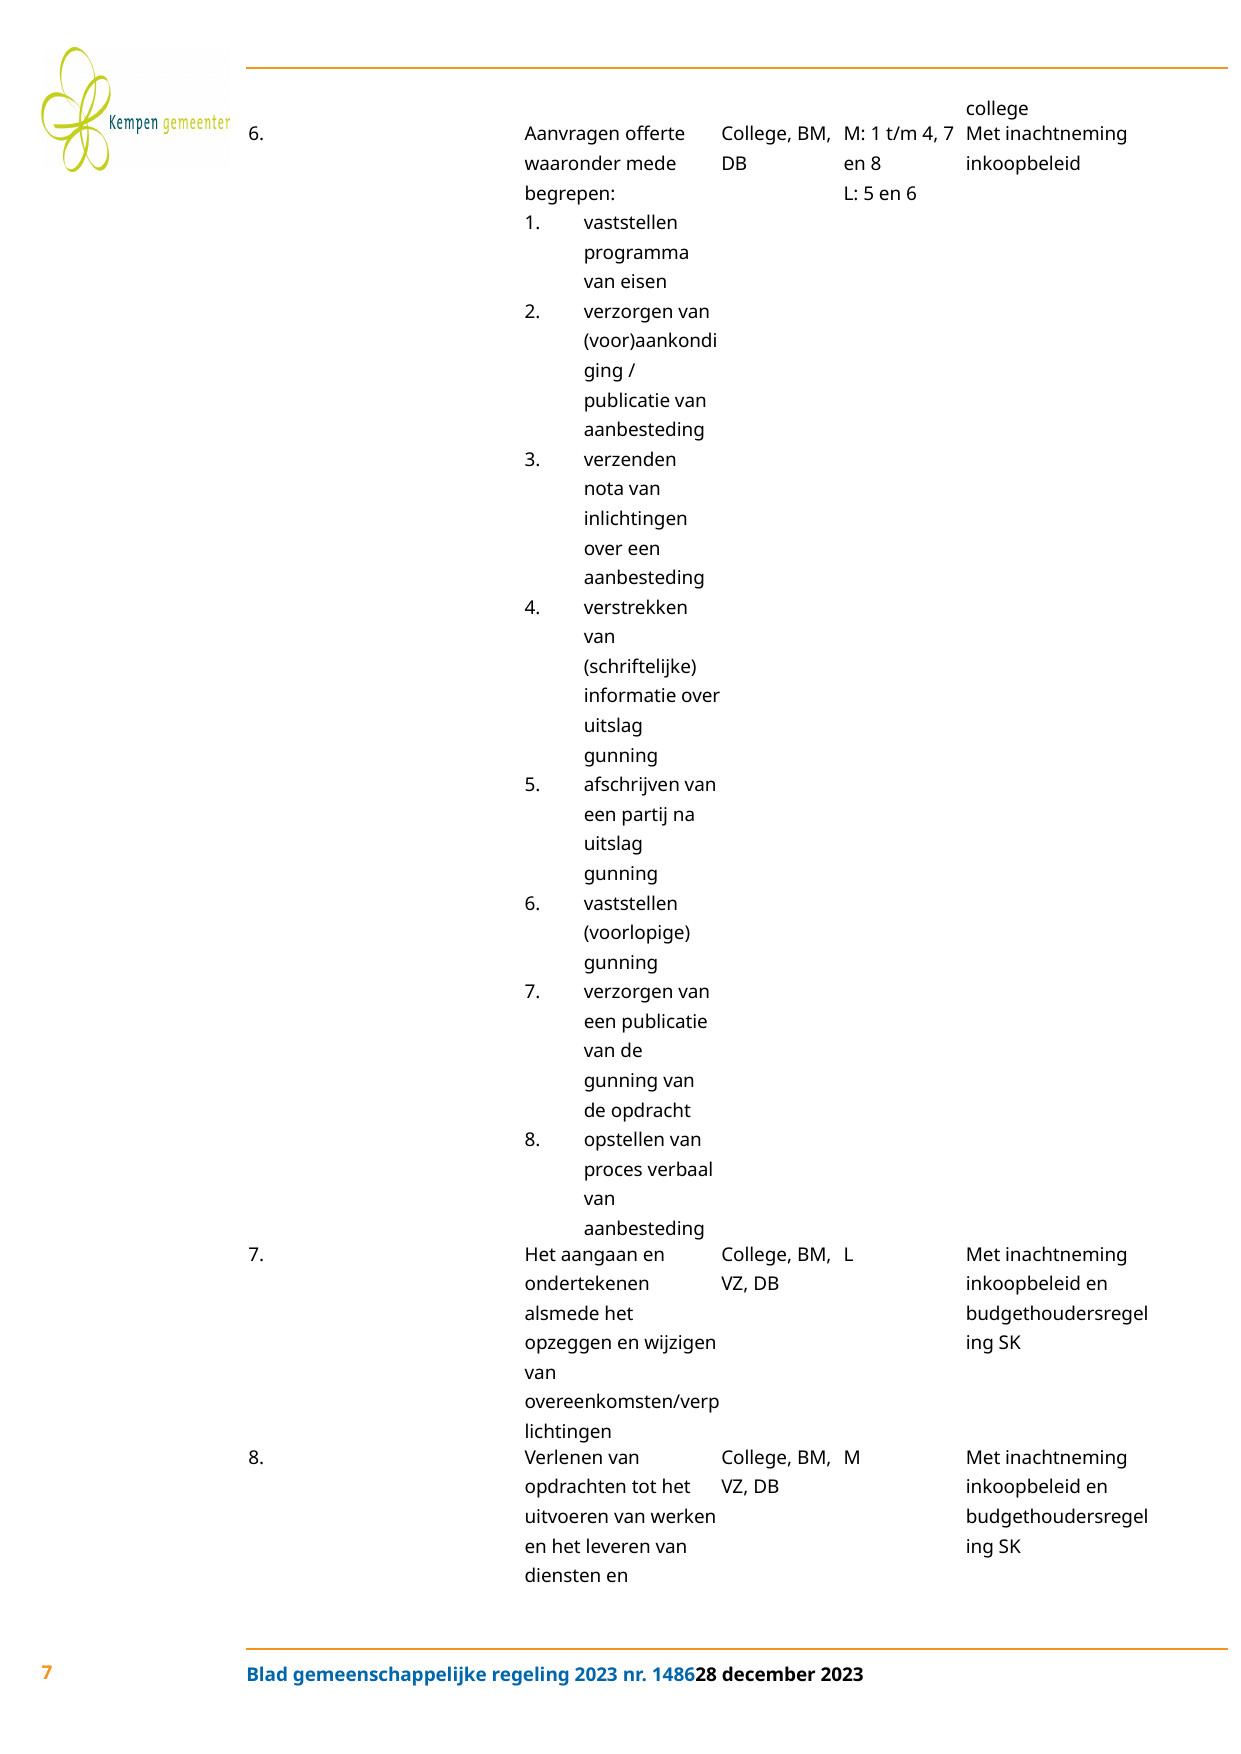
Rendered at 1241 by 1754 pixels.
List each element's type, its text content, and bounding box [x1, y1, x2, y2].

table_cell Met inachtneming inkoopbeleid en budgethoudersregeling SK [966, 1241, 1152, 1444]
table_cell [370, 1241, 524, 1444]
table_cell College, BM, VZ, DB [721, 1241, 843, 1444]
table_cell [370, 121, 524, 1241]
table_cell College, BM, DB [721, 121, 843, 1241]
table_cell 8. [248, 1444, 370, 1588]
table_cell Het aangaan en ondertekenen alsmede het opzeggen en wijzigen van overeenkomsten/verplichtingen [524, 1241, 721, 1444]
table_cell [524, 95, 721, 121]
table_cell [721, 95, 843, 121]
table_cell Met inachtneming inkoopbeleid [966, 121, 1152, 1241]
table_cell M [843, 1444, 966, 1588]
table_cell [843, 95, 966, 121]
table_cell Verlenen van opdrachten tot het uitvoeren van werken en het leveren van diensten en [524, 1444, 721, 1588]
table_cell college [966, 95, 1152, 121]
table_cell M: 1 t/m 4, 7 en 8 L: 5 en 6 [843, 121, 966, 1241]
table_cell L [843, 1241, 966, 1444]
table_cell College, BM, VZ, DB [721, 1444, 843, 1588]
table_cell [248, 95, 370, 121]
table_cell 6. [248, 121, 370, 1241]
table_cell [370, 1444, 524, 1588]
table_cell 7. [248, 1241, 370, 1444]
table_cell [370, 95, 524, 121]
table_cell Aanvragen offerte waaronder mede begrepen: vaststellen programma van eisen verzorgen van (voor)aankondiging / publicatie van aanbesteding verzenden nota van inlichtingen over een aanbesteding verstrekken van (schriftelijke) informatie over uitslag gunning afschrijven van een partij na uitslag gunning vaststellen (voorlopige) gunning verzorgen van een publicatie van de gunning van de opdracht opstellen van proces verbaal van aanbesteding [524, 121, 721, 1241]
table_cell Met inachtneming inkoopbeleid en budgethoudersregeling SK [966, 1444, 1152, 1588]
picture [41, 47, 231, 172]
